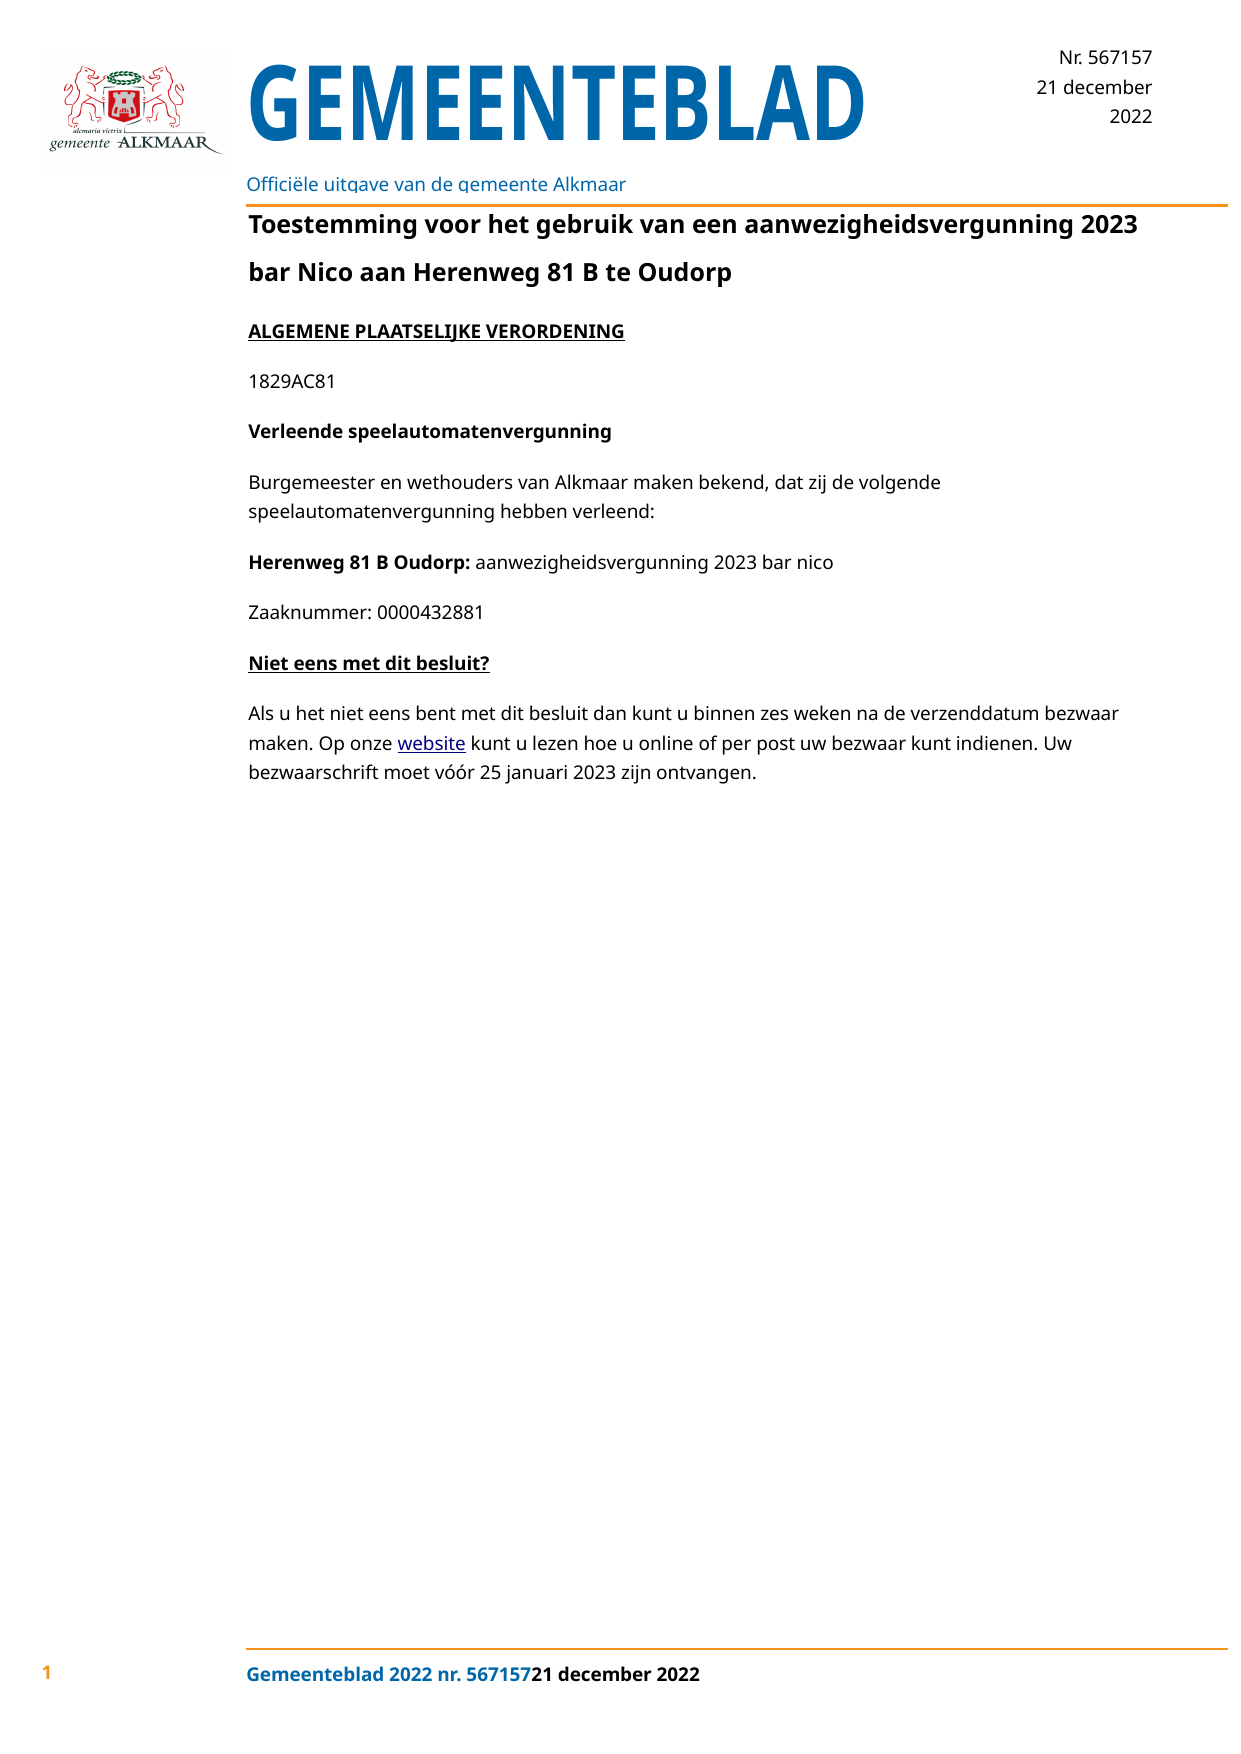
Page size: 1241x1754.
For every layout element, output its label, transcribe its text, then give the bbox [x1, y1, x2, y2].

text ALGEMENE PLAATSELIJKE VERORDENING [248, 318, 1152, 344]
text Herenweg 81 B Oudorp: aanwezigheidsvergunning 2023 bar nico [248, 549, 1152, 575]
picture [41, 47, 231, 172]
text Als u het niet eens bent met dit besluit dan kunt u binnen zes weken na de verzenddatum bezwaar maken. Op onze website kunt u lezen hoe u online of per post uw bezwaar kunt indienen. Uw bezwaarschrift moet vóór 25 januari 2023 zijn ontvangen. [248, 700, 1152, 785]
text 1829AC81 [248, 368, 1152, 394]
text Zaaknummer: 0000432881 [248, 599, 1152, 625]
text Niet eens met dit besluit? [248, 650, 1152, 676]
text Burgemeester en wethouders van Alkmaar maken bekend, dat zij de volgende speelautomatenvergunning hebben verleend: [248, 469, 1152, 524]
text Verleende speelautomatenvergunning [248, 419, 1152, 444]
text Toestemming voor het gebruik van een aanwezigheidsvergunning 2023 bar Nico aan Herenweg 81 B te Oudorp [248, 207, 1152, 288]
